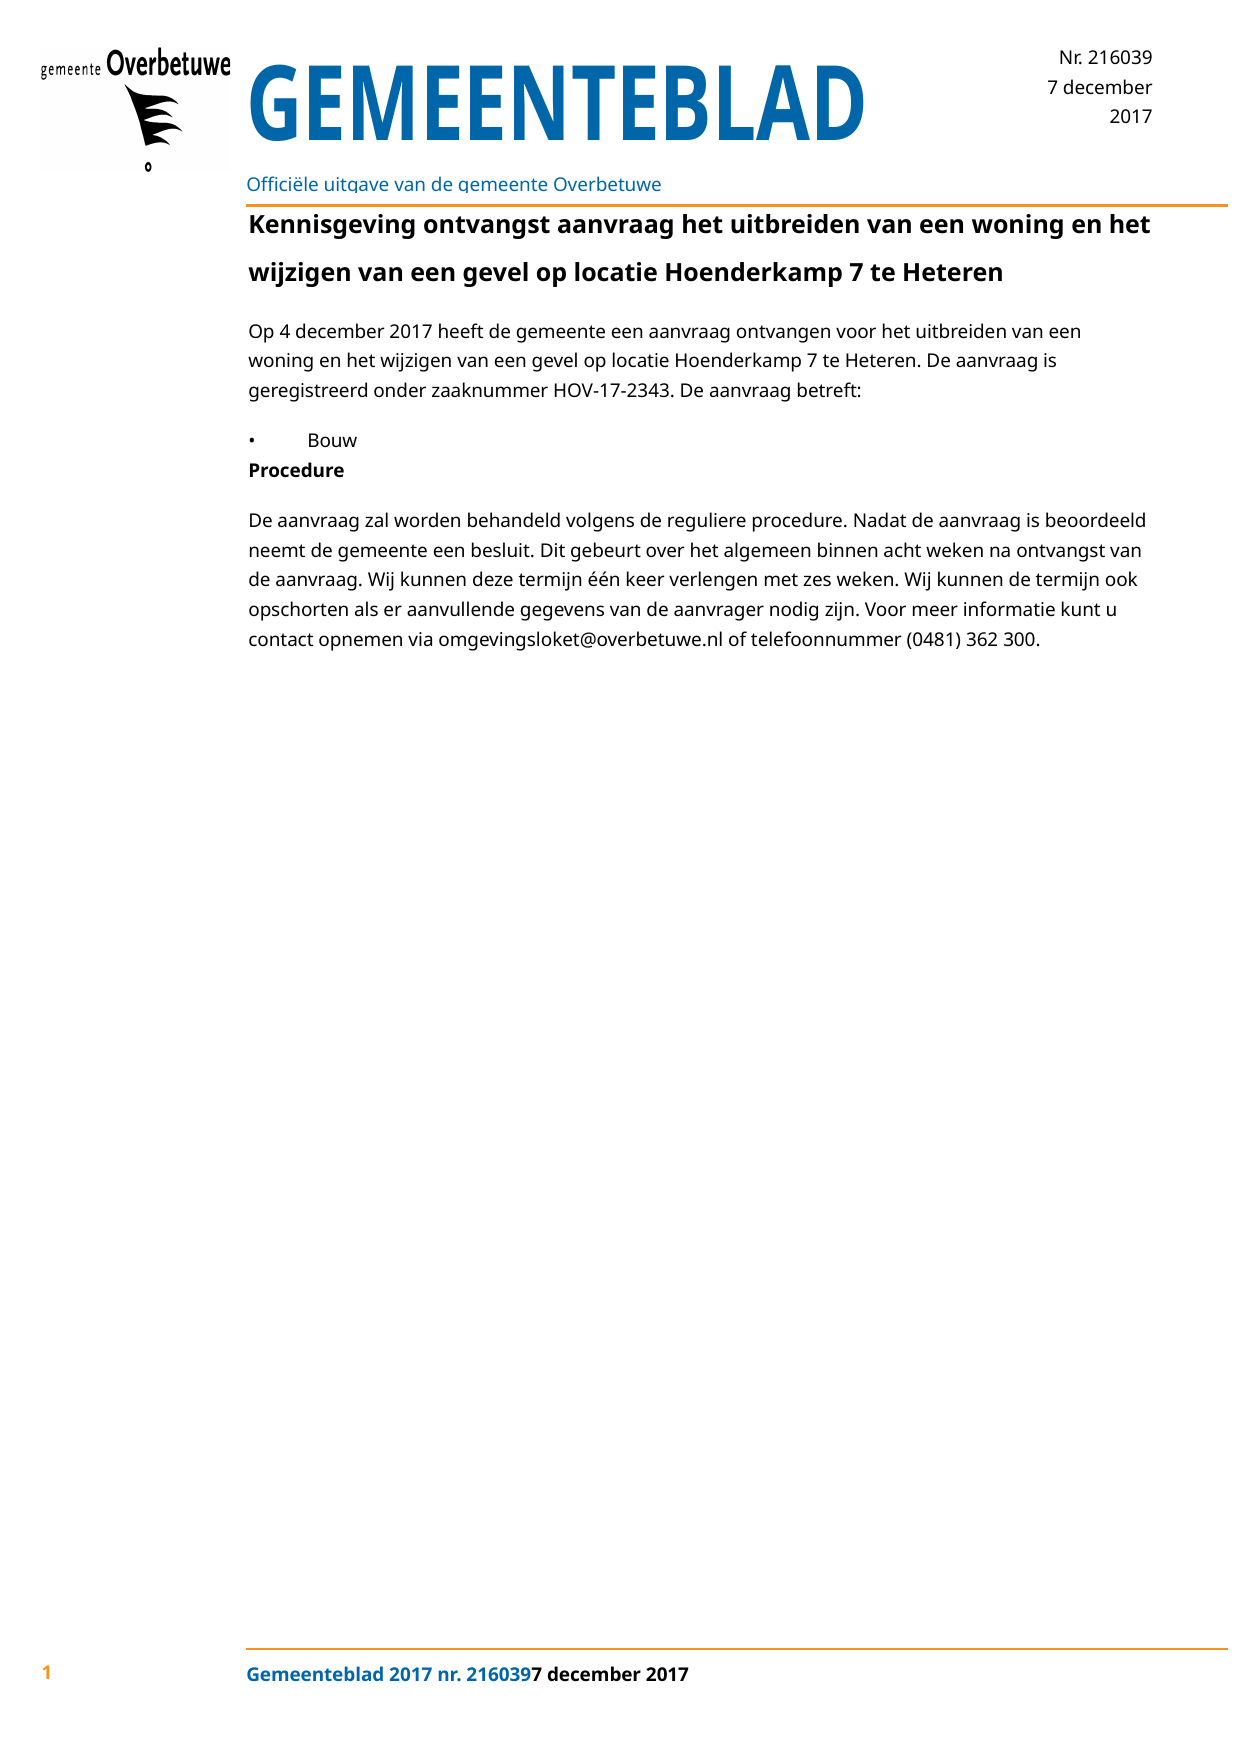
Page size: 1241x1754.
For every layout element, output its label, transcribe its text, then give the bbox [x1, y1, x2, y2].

text Op 4 december 2017 heeft de gemeente een aanvraag ontvangen voor het uitbreiden van een woning en het wijzigen van een gevel op locatie Hoenderkamp 7 te Heteren. De aanvraag is geregistreerd onder zaaknummer HOV-17-2343. De aanvraag betreft: [248, 318, 1152, 403]
text Kennisgeving ontvangst aanvraag het uitbreiden van een woning en het wijzigen van een gevel op locatie Hoenderkamp 7 te Heteren [248, 207, 1152, 288]
text Procedure [248, 457, 1152, 483]
picture [41, 47, 231, 172]
list Bouw [248, 427, 1152, 453]
text De aanvraag zal worden behandeld volgens de reguliere procedure. Nadat de aanvraag is beoordeeld neemt de gemeente een besluit. Dit gebeurt over het algemeen binnen acht weken na ontvangst van de aanvraag. Wij kunnen deze termijn één keer verlengen met zes weken. Wij kunnen de termijn ook opschorten als er aanvullende gegevens van de aanvrager nodig zijn. Voor meer informatie kunt u contact opnemen via omgevingsloket@overbetuwe.nl of telefoonnummer (0481) 362 300. [248, 507, 1152, 652]
